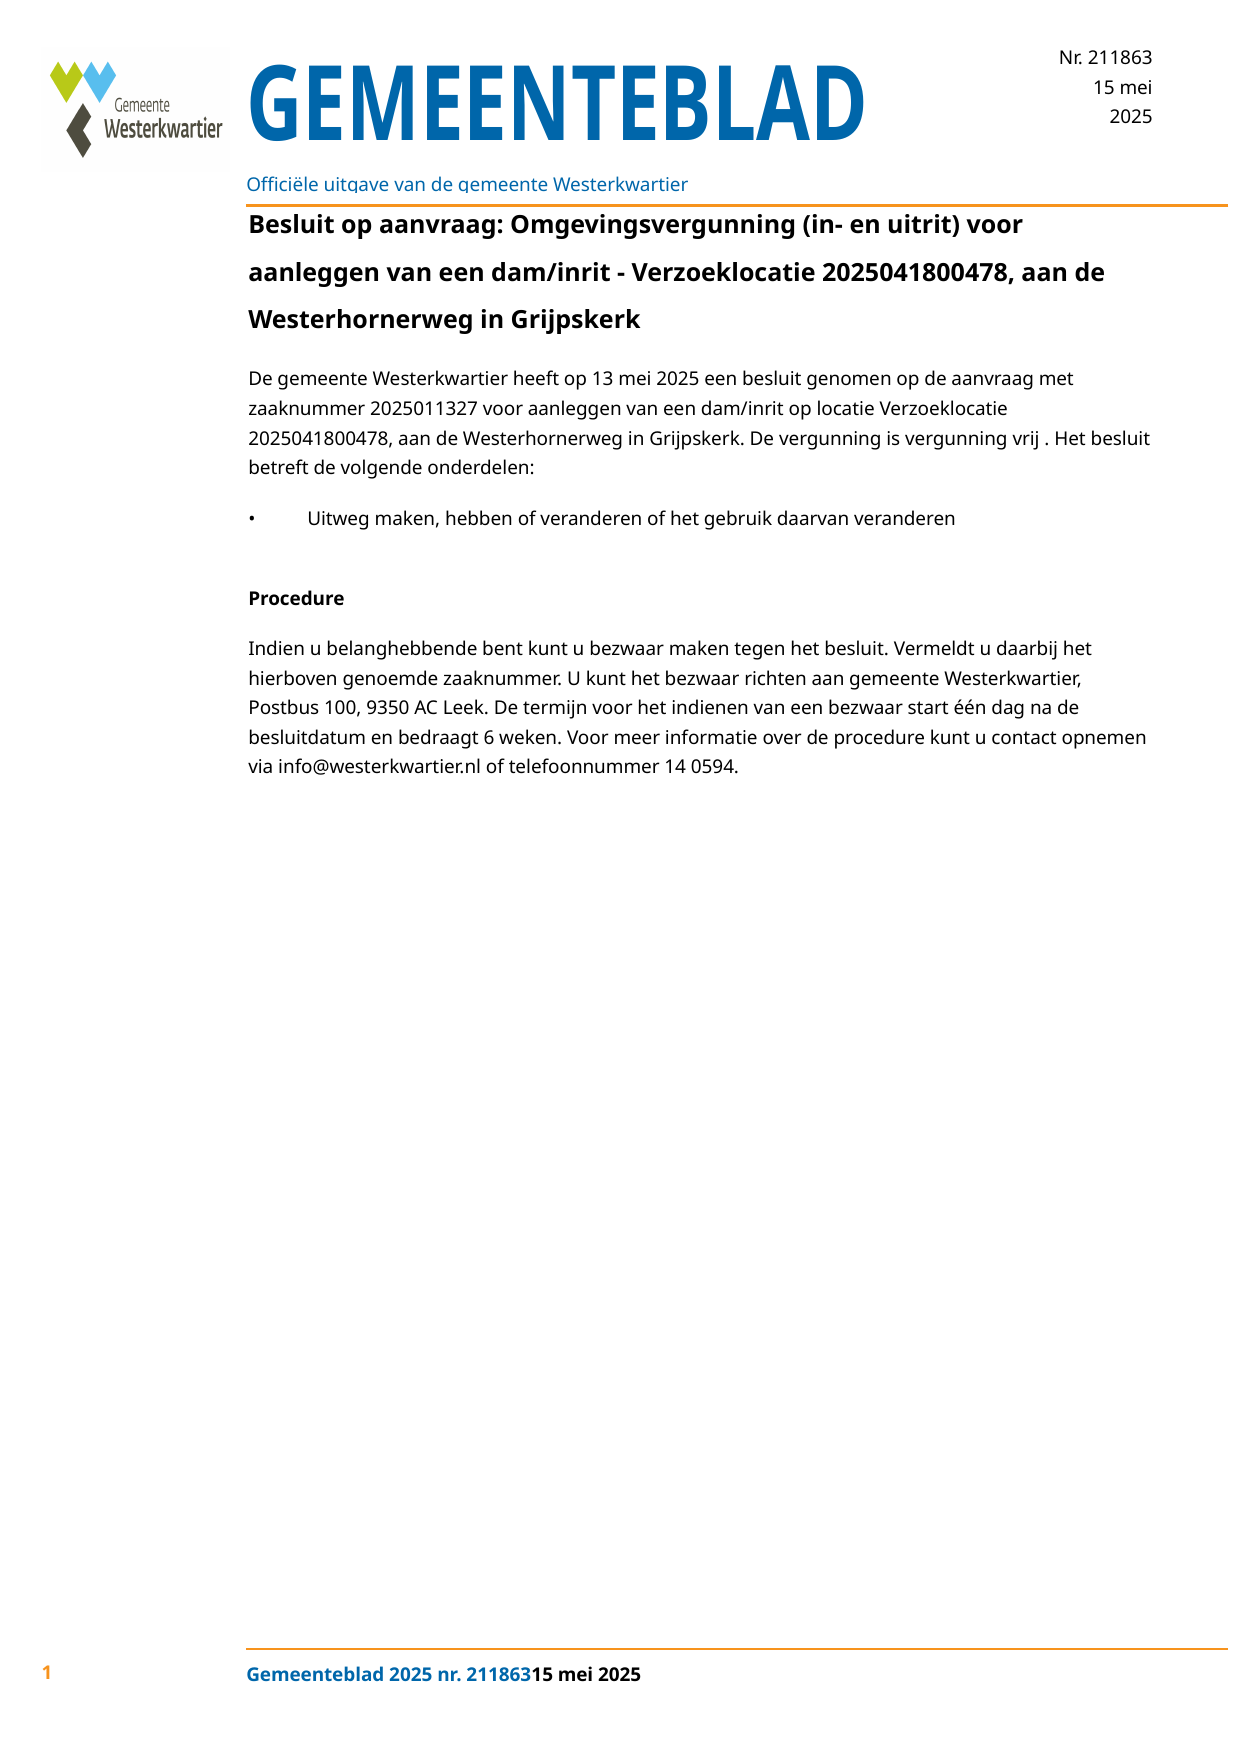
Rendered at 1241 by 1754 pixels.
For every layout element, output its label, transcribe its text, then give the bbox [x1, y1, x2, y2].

picture [41, 47, 231, 172]
text De gemeente Westerkwartier heeft op 13 mei 2025 een besluit genomen op de aanvraag met zaaknummer 2025011327 voor aanleggen van een dam/inrit op locatie Verzoeklocatie 2025041800478, aan de Westerhornerweg in Grijpskerk. De vergunning is vergunning vrij . Het besluit betreft de volgende onderdelen: [248, 366, 1152, 480]
text Procedure [248, 585, 1152, 610]
text Indien u belanghebbende bent kunt u bezwaar maken tegen het besluit. Vermeldt u daarbij het hierboven genoemde zaaknummer. U kunt het bezwaar richten aan gemeente Westerkwartier, Postbus 100, 9350 AC Leek. De termijn voor het indienen van een bezwaar start één dag na de besluitdatum en bedraagt 6 weken. Voor meer informatie over de procedure kunt u contact opnemen via info@westerkwartier.nl of telefoonnummer 14 0594. [248, 635, 1152, 779]
list Uitweg maken, hebben of veranderen of het gebruik daarvan veranderen [248, 505, 1152, 530]
text Besluit op aanvraag: Omgevingsvergunning (in- en uitrit) voor aanleggen van een dam/inrit - Verzoeklocatie 2025041800478, aan de Westerhornerweg in Grijpskerk [248, 207, 1152, 336]
